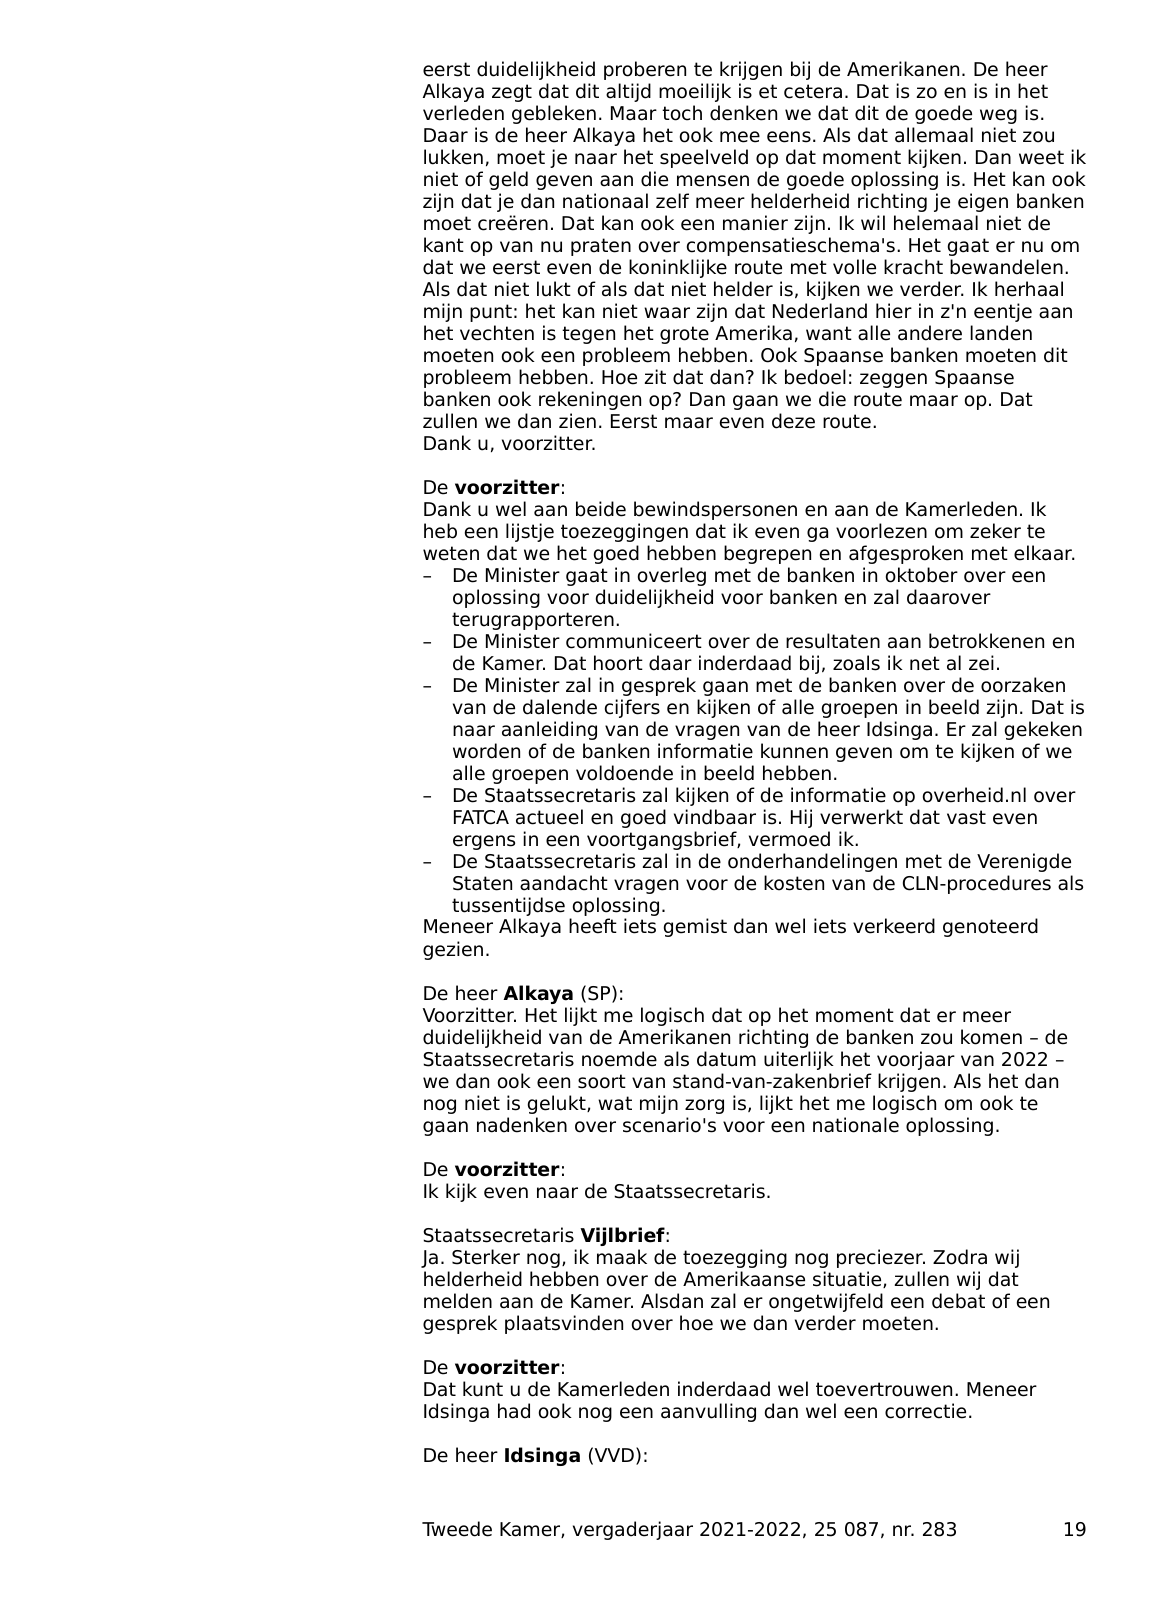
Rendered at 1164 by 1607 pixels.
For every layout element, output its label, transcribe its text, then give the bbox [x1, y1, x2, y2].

text – De Staatssecretaris zal kijken of de informatie op overheid.nl over FATCA actueel en goed vindbaar is. Hij verwerkt dat vast even ergens in een voortgangsbrief, vermoed ik. [422, 784, 1087, 851]
text De heer Idsinga (VVD): [422, 1445, 1087, 1467]
text Ik kijk even naar de Staatssecretaris. [422, 1181, 1087, 1203]
text Voorzitter. Het lijkt me logisch dat op het moment dat er meer duidelijkheid van de Amerikanen richting de banken zou komen – de Staatssecretaris noemde als datum uiterlijk het voorjaar van 2022 – we dan ook een soort van stand-van-zakenbrief krijgen. Als het dan nog niet is gelukt, wat mijn zorg is, lijkt het me logisch om ook te gaan nadenken over scenario's voor een nationale oplossing. [422, 1004, 1087, 1136]
text – De Minister communiceert over de resultaten aan betrokkenen en de Kamer. Dat hoort daar inderdaad bij, zoals ik net al zei. [422, 631, 1087, 675]
text Dank u, voorzitter. [422, 433, 1087, 455]
text De heer Alkaya (SP): [422, 983, 1087, 1004]
text Staatssecretaris Vijlbrief: [422, 1225, 1087, 1247]
text Ja. Sterker nog, ik maak de toezegging nog preciezer. Zodra wij helderheid hebben over de Amerikaanse situatie, zullen wij dat melden aan de Kamer. Alsdan zal er ongetwijfeld een debat of een gesprek plaatsvinden over hoe we dan verder moeten. [422, 1247, 1087, 1335]
text Meneer Alkaya heeft iets gemist dan wel iets verkeerd genoteerd gezien. [422, 916, 1087, 960]
text De voorzitter: [422, 1159, 1087, 1181]
text eerst duidelijkheid proberen te krijgen bij de Amerikanen. De heer Alkaya zegt dat dit altijd moeilijk is et cetera. Dat is zo en is in het verleden gebleken. Maar toch denken we dat dit de goede weg is. Daar is de heer Alkaya het ook mee eens. Als dat allemaal niet zou lukken, moet je naar het speelveld op dat moment kijken. Dan weet ik niet of geld geven aan die mensen de goede oplossing is. Het kan ook zijn dat je dan nationaal zelf meer helderheid richting je eigen banken moet creëren. Dat kan ook een manier zijn. Ik wil helemaal niet de kant op van nu praten over compensatieschema's. Het gaat er nu om dat we eerst even de koninklijke route met volle kracht bewandelen. Als dat niet lukt of als dat niet helder is, kijken we verder. Ik herhaal mijn punt: het kan niet waar zijn dat Nederland hier in z'n eentje aan het vechten is tegen het grote Amerika, want alle andere landen moeten ook een probleem hebben. Ook Spaanse banken moeten dit probleem hebben. Hoe zit dat dan? Ik bedoel: zeggen Spaanse banken ook rekeningen op? Dan gaan we die route maar op. Dat zullen we dan zien. Eerst maar even deze route. [422, 59, 1087, 433]
text De voorzitter: [422, 477, 1087, 499]
text – De Minister zal in gesprek gaan met de banken over de oorzaken van de dalende cijfers en kijken of alle groepen in beeld zijn. Dat is naar aanleiding van de vragen van de heer Idsinga. Er zal gekeken worden of de banken informatie kunnen geven om te kijken of we alle groepen voldoende in beeld hebben. [422, 675, 1087, 784]
text – De Staatssecretaris zal in de onderhandelingen met de Verenigde Staten aandacht vragen voor de kosten van de CLN-procedures als tussentijdse oplossing. [422, 851, 1087, 916]
text De voorzitter: [422, 1357, 1087, 1379]
text Dank u wel aan beide bewindspersonen en aan de Kamerleden. Ik heb een lijstje toezeggingen dat ik even ga voorlezen om zeker te weten dat we het goed hebben begrepen en afgesproken met elkaar. [422, 499, 1087, 565]
text – De Minister gaat in overleg met de banken in oktober over een oplossing voor duidelijkheid voor banken en zal daarover terugrapporteren. [422, 565, 1087, 631]
text Dat kunt u de Kamerleden inderdaad wel toevertrouwen. Meneer Idsinga had ook nog een aanvulling dan wel een correctie. [422, 1379, 1087, 1423]
